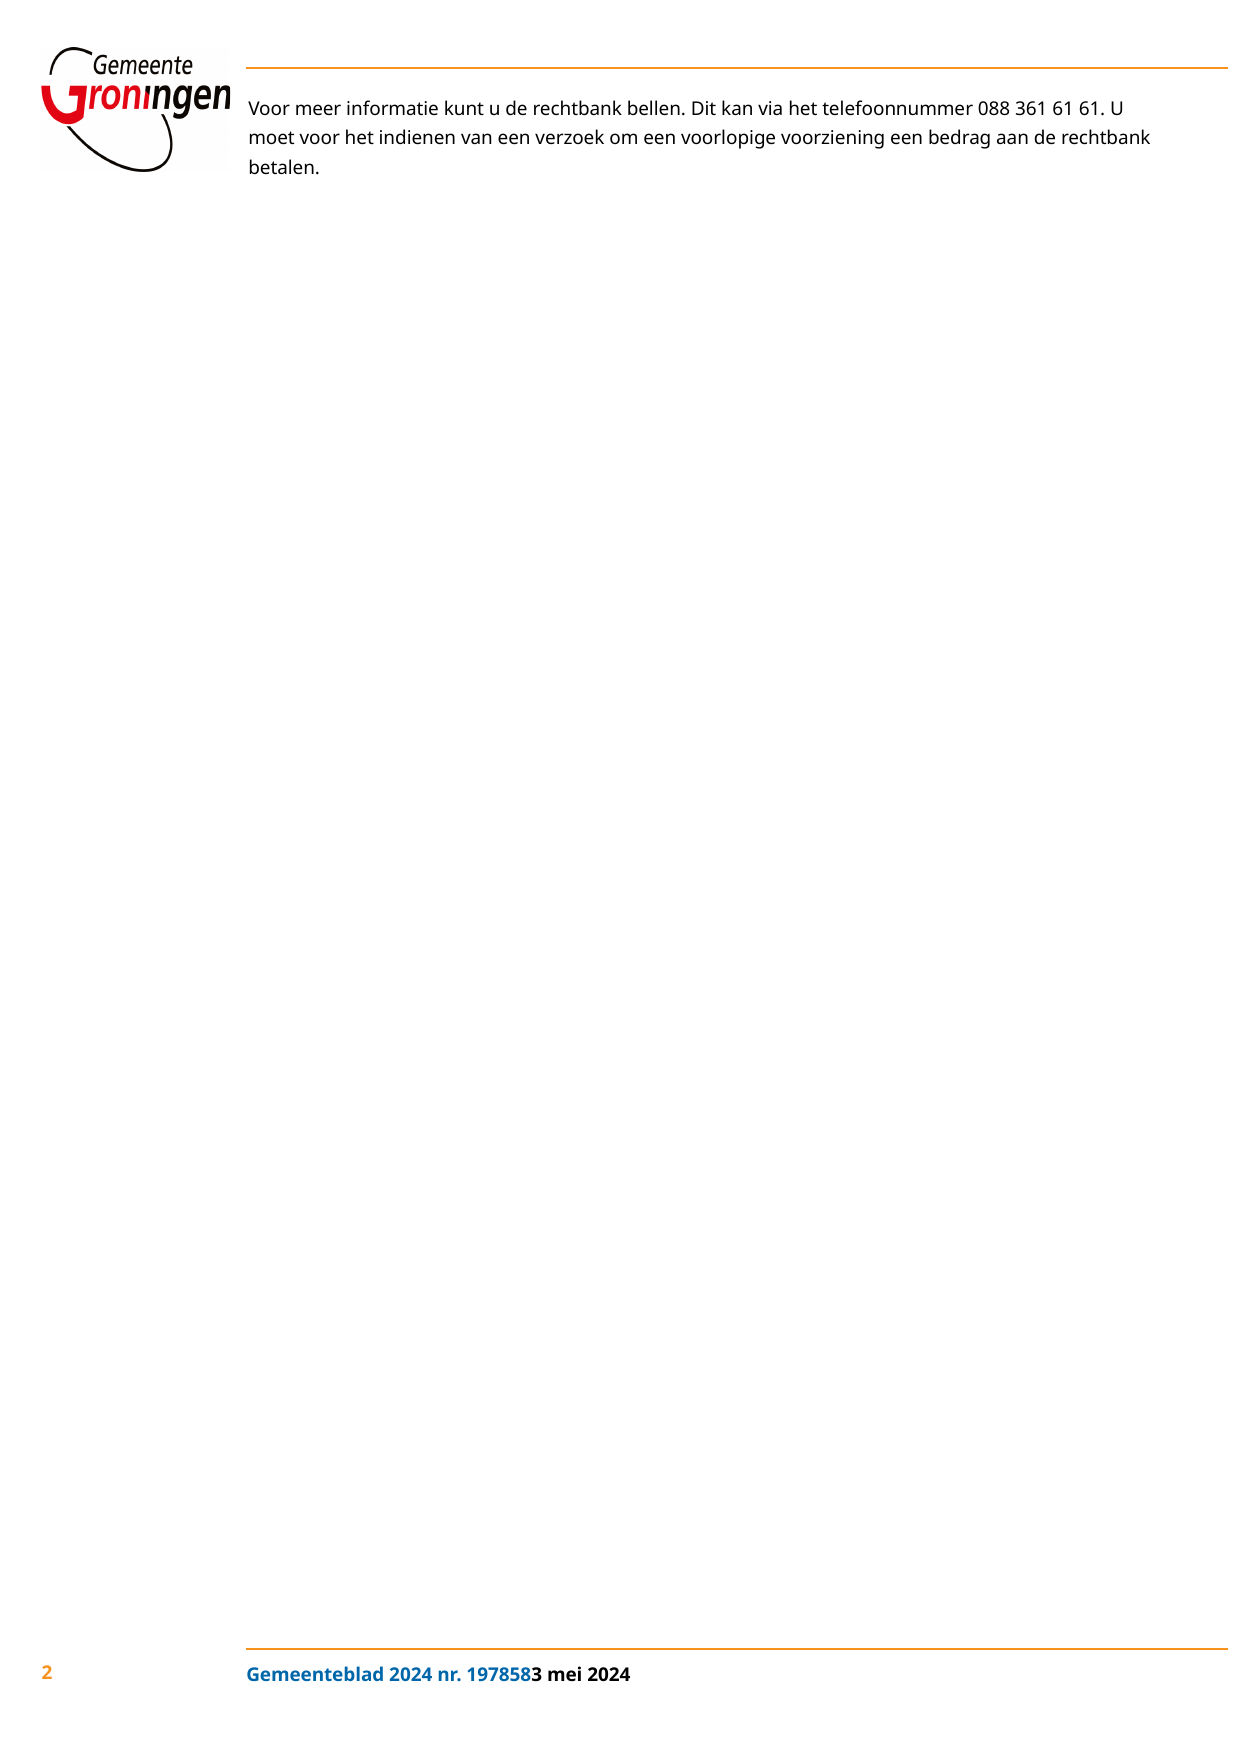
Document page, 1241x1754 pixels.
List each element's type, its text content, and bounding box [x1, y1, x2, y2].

picture [41, 47, 231, 172]
text Voor meer informatie kunt u de rechtbank bellen. Dit kan via het telefoonnummer 088 361 61 61. U moet voor het indienen van een verzoek om een voorlopige voorziening een bedrag aan de rechtbank betalen. [248, 95, 1152, 180]
